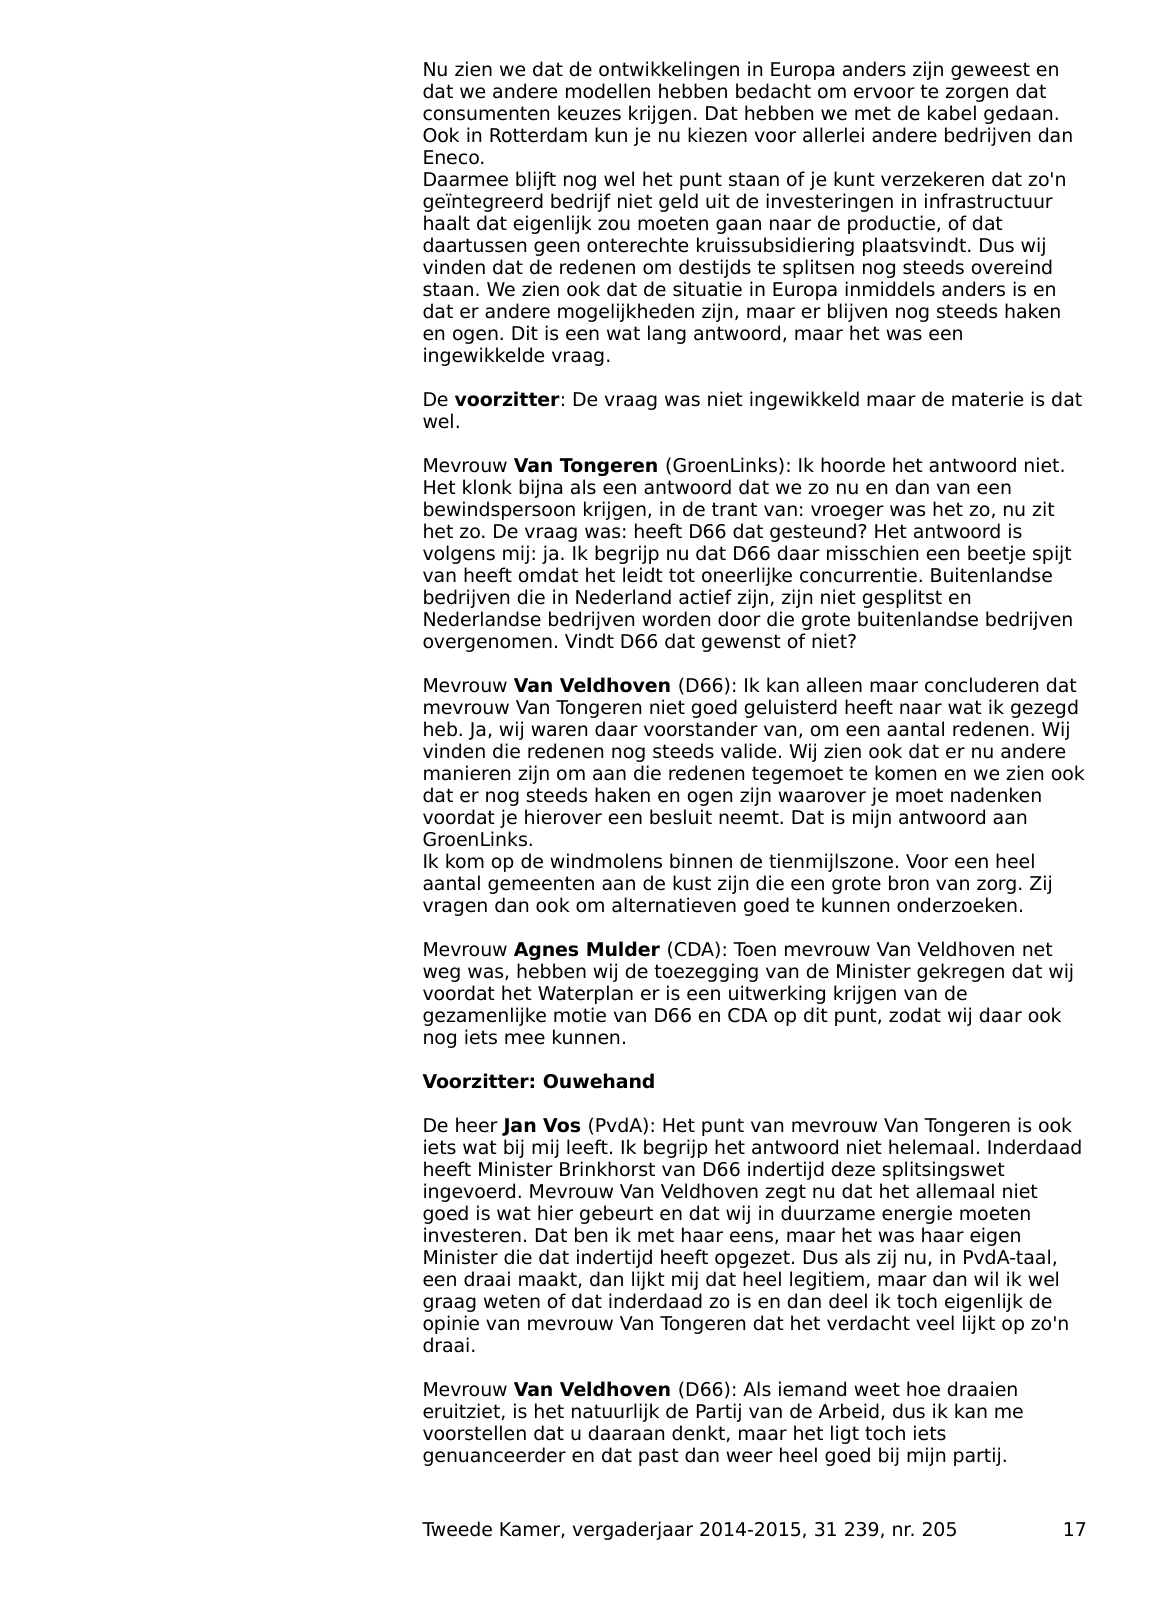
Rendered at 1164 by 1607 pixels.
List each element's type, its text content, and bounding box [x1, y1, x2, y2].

text Daarmee blijft nog wel het punt staan of je kunt verzekeren dat zo'n geïntegreerd bedrijf niet geld uit de investeringen in infrastructuur haalt dat eigenlijk zou moeten gaan naar de productie, of dat daartussen geen onterechte kruissubsidiering plaatsvindt. Dus wij vinden dat de redenen om destijds te splitsen nog steeds overeind staan. We zien ook dat de situatie in Europa inmiddels anders is en dat er andere mogelijkheden zijn, maar er blijven nog steeds haken en ogen. Dit is een wat lang antwoord, maar het was een ingewikkelde vraag. [422, 169, 1087, 367]
text Mevrouw Agnes Mulder (CDA): Toen mevrouw Van Veldhoven net weg was, hebben wij de toezegging van de Minister gekregen dat wij voordat het Waterplan er is een uitwerking krijgen van de gezamenlijke motie van D66 en CDA op dit punt, zodat wij daar ook nog iets mee kunnen. [422, 939, 1087, 1049]
text Mevrouw Van Veldhoven (D66): Ik kan alleen maar concluderen dat mevrouw Van Tongeren niet goed geluisterd heeft naar wat ik gezegd heb. Ja, wij waren daar voorstander van, om een aantal redenen. Wij vinden die redenen nog steeds valide. Wij zien ook dat er nu andere manieren zijn om aan die redenen tegemoet te komen en we zien ook dat er nog steeds haken en ogen zijn waarover je moet nadenken voordat je hierover een besluit neemt. Dat is mijn antwoord aan GroenLinks. [422, 675, 1087, 851]
text Ik kom op de windmolens binnen de tienmijlszone. Voor een heel aantal gemeenten aan de kust zijn die een grote bron van zorg. Zij vragen dan ook om alternatieven goed te kunnen onderzoeken. [422, 851, 1087, 917]
subtitle Voorzitter: Ouwehand [422, 1071, 1087, 1093]
text Nu zien we dat de ontwikkelingen in Europa anders zijn geweest en dat we andere modellen hebben bedacht om ervoor te zorgen dat consumenten keuzes krijgen. Dat hebben we met de kabel gedaan. Ook in Rotterdam kun je nu kiezen voor allerlei andere bedrijven dan Eneco. [422, 59, 1087, 169]
text Mevrouw Van Tongeren (GroenLinks): Ik hoorde het antwoord niet. Het klonk bijna als een antwoord dat we zo nu en dan van een bewindspersoon krijgen, in de trant van: vroeger was het zo, nu zit het zo. De vraag was: heeft D66 dat gesteund? Het antwoord is volgens mij: ja. Ik begrijp nu dat D66 daar misschien een beetje spijt van heeft omdat het leidt tot oneerlijke concurrentie. Buitenlandse bedrijven die in Nederland actief zijn, zijn niet gesplitst en Nederlandse bedrijven worden door die grote buitenlandse bedrijven overgenomen. Vindt D66 dat gewenst of niet? [422, 455, 1087, 653]
text De heer Jan Vos (PvdA): Het punt van mevrouw Van Tongeren is ook iets wat bij mij leeft. Ik begrijp het antwoord niet helemaal. Inderdaad heeft Minister Brinkhorst van D66 indertijd deze splitsingswet ingevoerd. Mevrouw Van Veldhoven zegt nu dat het allemaal niet goed is wat hier gebeurt en dat wij in duurzame energie moeten investeren. Dat ben ik met haar eens, maar het was haar eigen Minister die dat indertijd heeft opgezet. Dus als zij nu, in PvdA-taal, een draai maakt, dan lijkt mij dat heel legitiem, maar dan wil ik wel graag weten of dat inderdaad zo is en dan deel ik toch eigenlijk de opinie van mevrouw Van Tongeren dat het verdacht veel lijkt op zo'n draai. [422, 1115, 1087, 1357]
text Mevrouw Van Veldhoven (D66): Als iemand weet hoe draaien eruitziet, is het natuurlijk de Partij van de Arbeid, dus ik kan me voorstellen dat u daaraan denkt, maar het ligt toch iets genuanceerder en dat past dan weer heel goed bij mijn partij. [422, 1379, 1087, 1467]
text De voorzitter: De vraag was niet ingewikkeld maar de materie is dat wel. [422, 389, 1087, 433]
